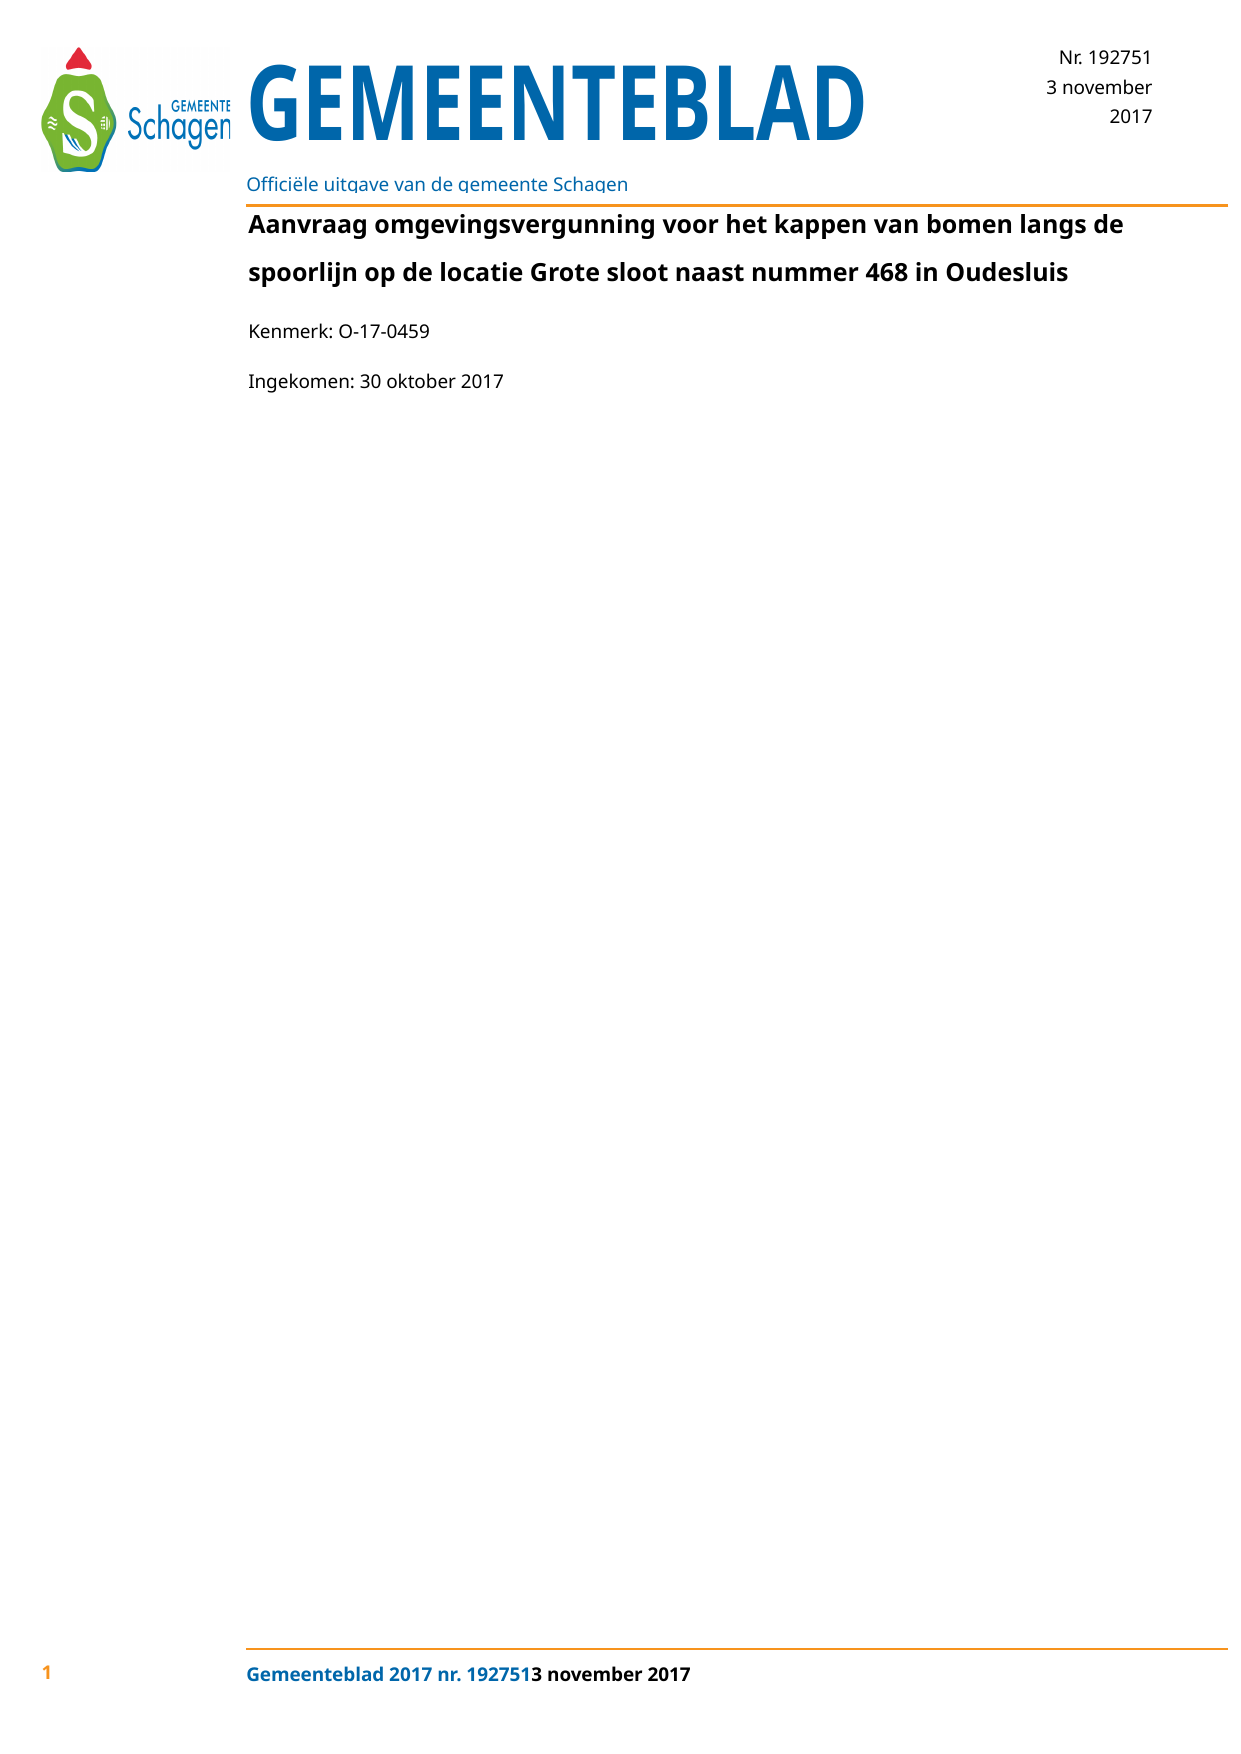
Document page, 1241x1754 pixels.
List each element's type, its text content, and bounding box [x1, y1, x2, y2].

text Ingekomen: 30 oktober 2017 [248, 368, 1152, 394]
text Aanvraag omgevingsvergunning voor het kappen van bomen langs de spoorlijn op de locatie Grote sloot naast nummer 468 in Oudesluis [248, 207, 1152, 288]
text Kenmerk: O-17-0459 [248, 318, 1152, 344]
picture [41, 47, 231, 172]
